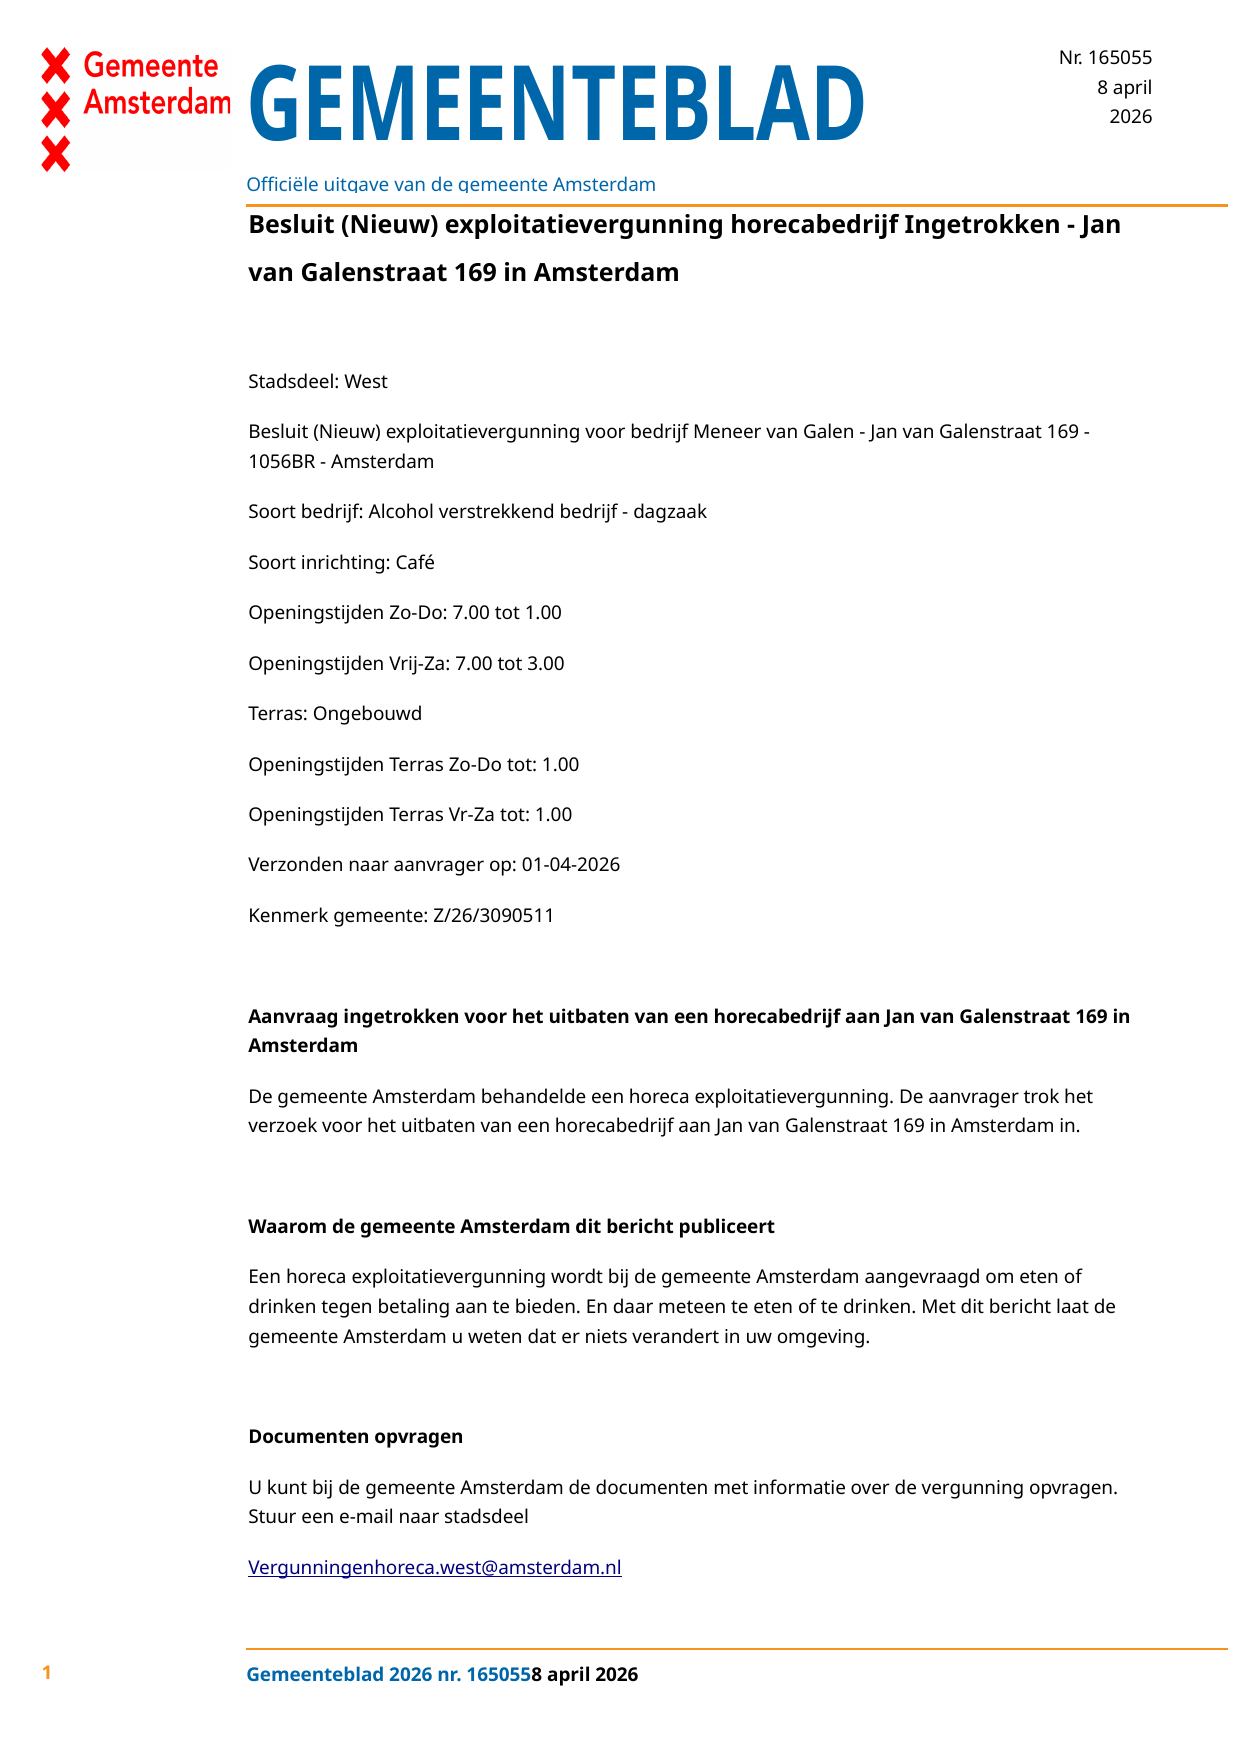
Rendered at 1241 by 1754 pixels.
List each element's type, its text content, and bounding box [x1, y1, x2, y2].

text Openingstijden Terras Zo-Do tot: 1.00 [248, 751, 1152, 777]
text De gemeente Amsterdam behandelde een horeca exploitatievergunning. De aanvrager trok het verzoek voor het uitbaten van een horecabedrijf aan Jan van Galenstraat 169 in Amsterdam in. [248, 1083, 1152, 1138]
text Soort bedrijf: Alcohol verstrekkend bedrijf - dagzaak [248, 499, 1152, 524]
text Openingstijden Vrij-Za: 7.00 tot 3.00 [248, 650, 1152, 676]
text Besluit (Nieuw) exploitatievergunning horecabedrijf Ingetrokken - Jan van Galenstraat 169 in Amsterdam [248, 207, 1152, 288]
text Documenten opvragen [248, 1424, 1152, 1449]
picture [41, 47, 231, 172]
text Stadsdeel: West [248, 368, 1152, 394]
text Openingstijden Zo-Do: 7.00 tot 1.00 [248, 599, 1152, 625]
text Een horeca exploitatievergunning wordt bij de gemeente Amsterdam aangevraagd om eten of drinken tegen betaling aan te bieden. En daar meteen te eten of te drinken. Met dit bericht laat de gemeente Amsterdam u weten dat er niets verandert in uw omgeving. [248, 1264, 1152, 1349]
text Besluit (Nieuw) exploitatievergunning voor bedrijf Meneer van Galen - Jan van Galenstraat 169 - 1056BR - Amsterdam [248, 419, 1152, 474]
text Openingstijden Terras Vr-Za tot: 1.00 [248, 801, 1152, 827]
text Soort inrichting: Café [248, 549, 1152, 575]
text Kenmerk gemeente: Z/26/3090511 [248, 902, 1152, 928]
text Waarom de gemeente Amsterdam dit bericht publiceert [248, 1213, 1152, 1239]
text Terras: Ongebouwd [248, 700, 1152, 726]
text Vergunningenhoreca.west@amsterdam.nl [248, 1554, 1152, 1580]
text Aanvraag ingetrokken voor het uitbaten van een horecabedrijf aan Jan van Galenstraat 169 in Amsterdam [248, 1003, 1152, 1058]
text U kunt bij de gemeente Amsterdam de documenten met informatie over de vergunning opvragen. Stuur een e-mail naar stadsdeel [248, 1474, 1152, 1529]
text Verzonden naar aanvrager op: 01-04-2026 [248, 852, 1152, 877]
